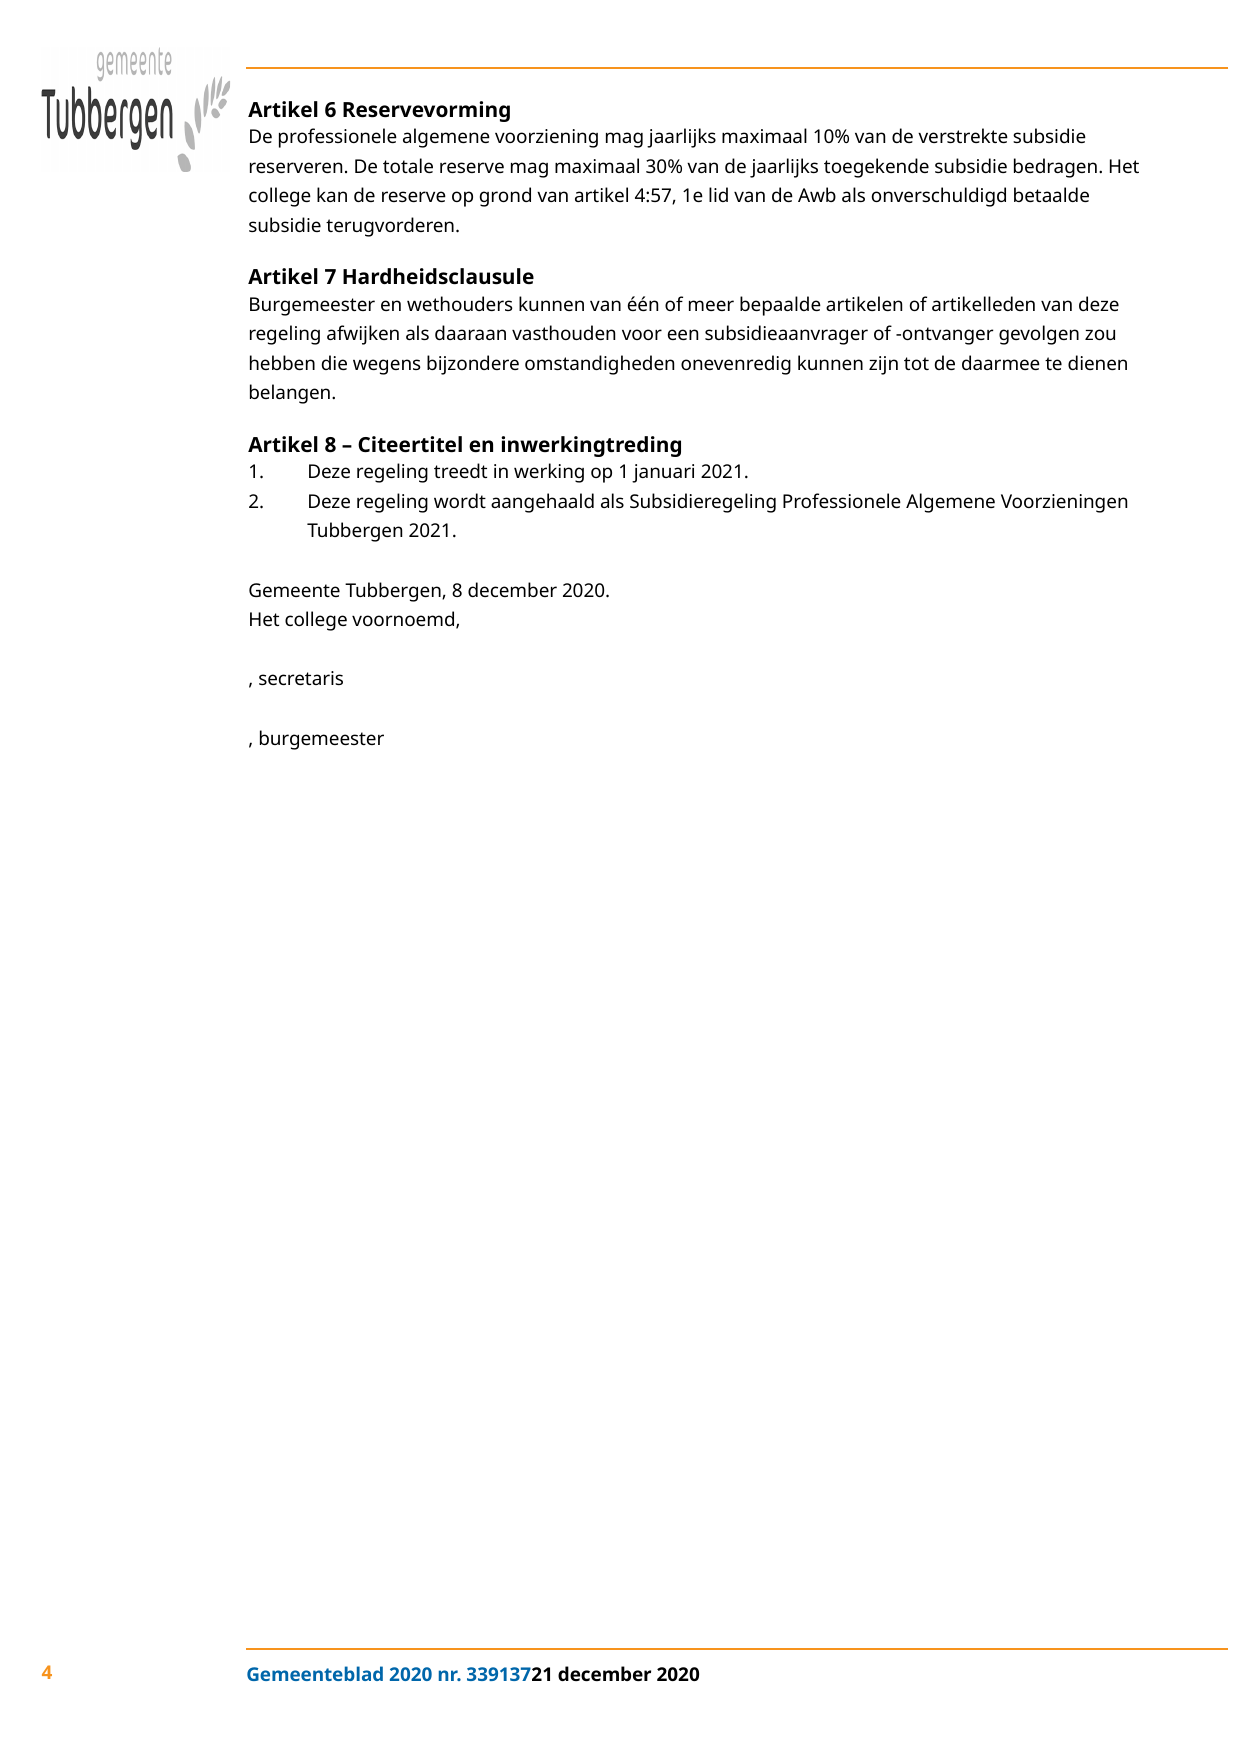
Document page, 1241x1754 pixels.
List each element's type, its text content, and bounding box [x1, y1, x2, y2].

text , secretaris [248, 666, 1152, 691]
text Artikel 7 Hardheidsclausule [248, 262, 1152, 291]
text De professionele algemene voorziening mag jaarlijks maximaal 10% van de verstrekte subsidie reserveren. De totale reserve mag maximaal 30% van de jaarlijks toegekende subsidie bedragen. Het college kan de reserve op grond van artikel 4:57, 1e lid van de Awb als onverschuldigd betaalde subsidie terugvorderen. [248, 123, 1152, 238]
text Artikel 8 – Citeertitel en inwerkingtreding [248, 430, 1152, 458]
list Deze regeling treedt in werking op 1 januari 2021. [248, 458, 1152, 484]
text Burgemeester en wethouders kunnen van één of meer bepaalde artikelen of artikelleden van deze regeling afwijken als daaraan vasthouden voor een subsidieaanvrager of -ontvanger gevolgen zou hebben die wegens bijzondere omstandigheden onevenredig kunnen zijn tot de daarmee te dienen belangen. [248, 291, 1152, 405]
picture [41, 47, 231, 172]
list Deze regeling wordt aangehaald als Subsidieregeling Professionele Algemene Voorzieningen Tubbergen 2021. [248, 488, 1152, 543]
text Artikel 6 Reservevorming [248, 95, 1152, 123]
text , burgemeester [248, 725, 1152, 750]
text Gemeente Tubbergen, 8 december 2020. [248, 577, 1152, 602]
text Het college voornoemd, [248, 606, 1152, 632]
